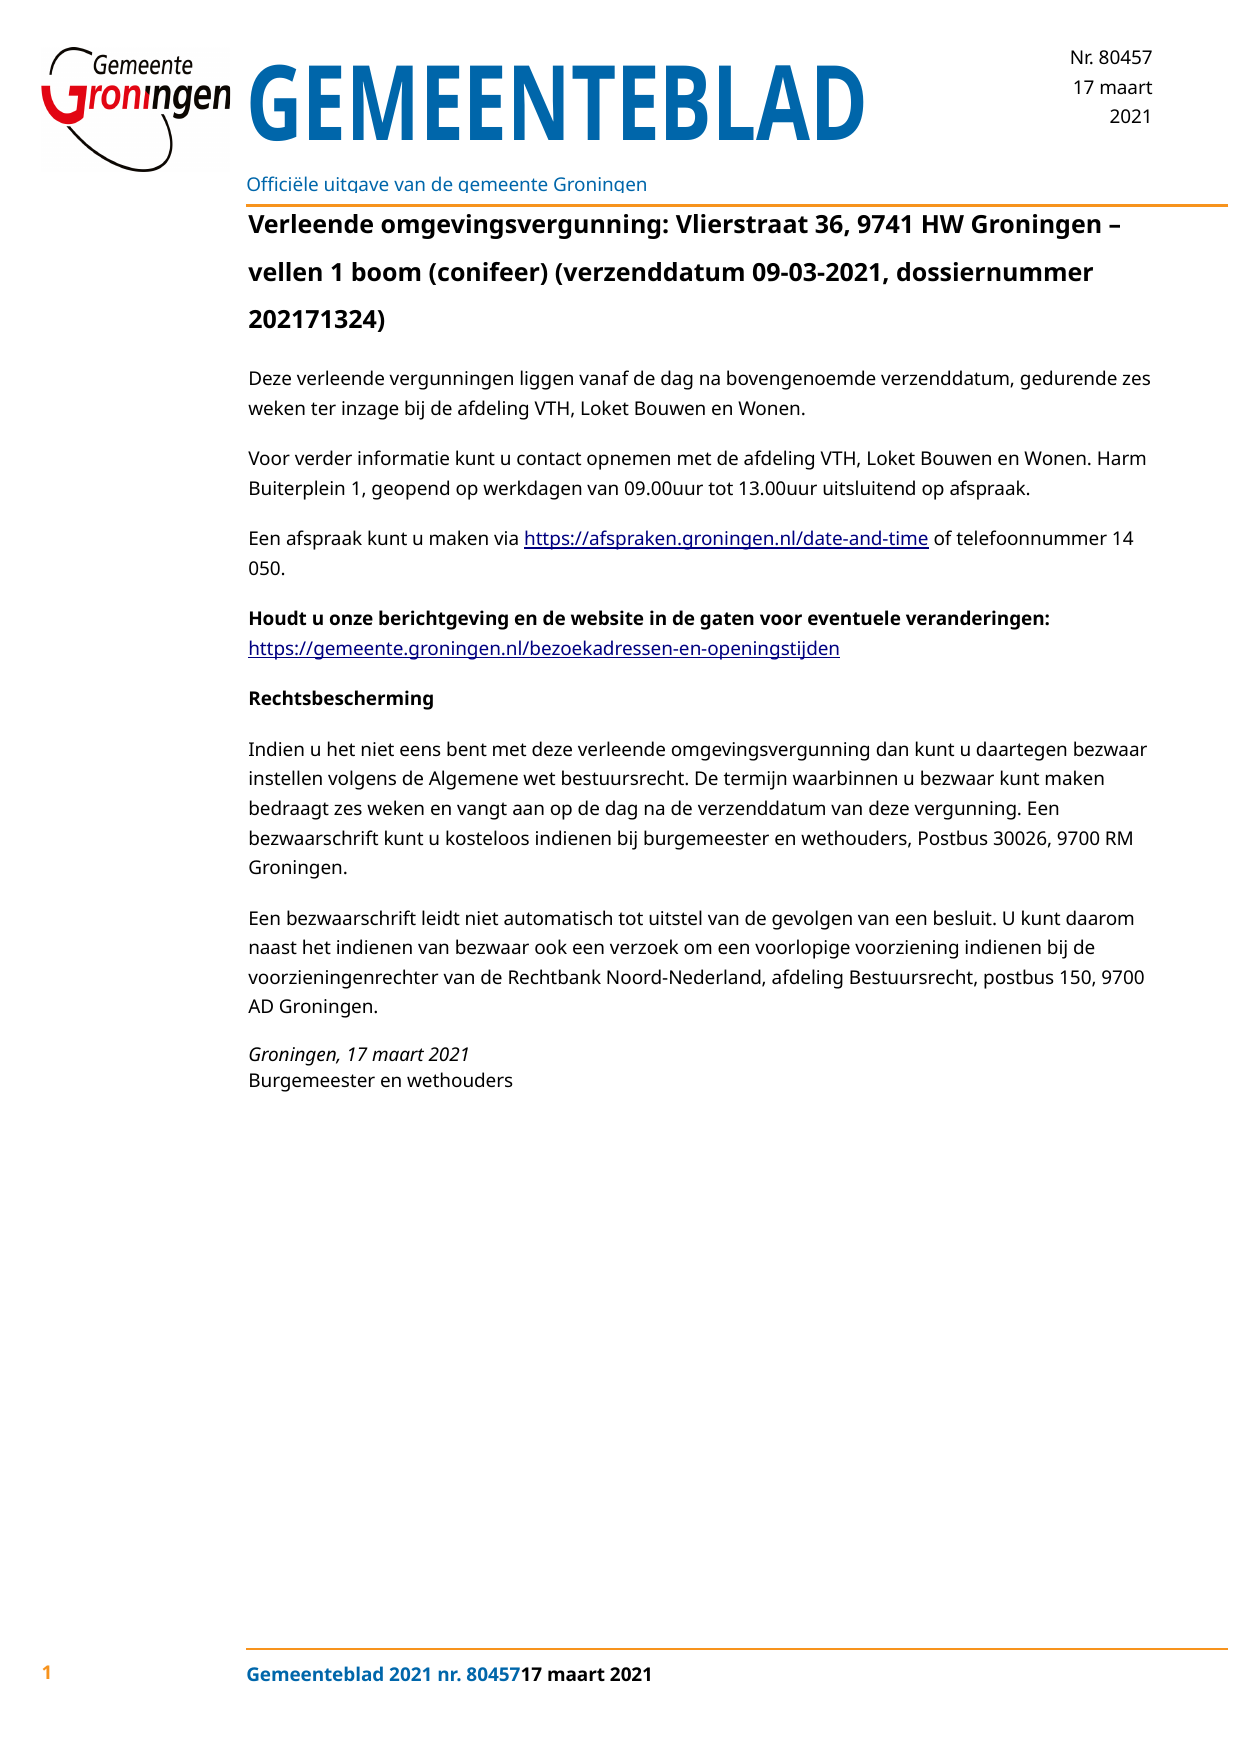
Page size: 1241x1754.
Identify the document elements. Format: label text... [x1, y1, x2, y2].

picture [41, 47, 231, 172]
text Burgemeester en wethouders [248, 1067, 1152, 1093]
text Een bezwaarschrift leidt niet automatisch tot uitstel van de gevolgen van een besluit. U kunt daarom naast het indienen van bezwaar ook een verzoek om een voorlopige voorziening indienen bij de voorzieningenrechter van de Rechtbank Noord-Nederland, afdeling Bestuursrecht, postbus 150, 9700 AD Groningen. [248, 905, 1152, 1019]
text Rechtsbescherming [248, 686, 1152, 711]
text Indien u het niet eens bent met deze verleende omgevingsvergunning dan kunt u daartegen bezwaar instellen volgens de Algemene wet bestuursrecht. De termijn waarbinnen u bezwaar kunt maken bedraagt zes weken en vangt aan op de dag na de verzenddatum van deze vergunning. Een bezwaarschrift kunt u kosteloos indienen bij burgemeester en wethouders, Postbus 30026, 9700 RM Groningen. [248, 736, 1152, 880]
text Houdt u onze berichtgeving en de website in de gaten voor eventuele veranderingen: https://gemeente.groningen.nl/bezoekadressen-en-openingstijden [248, 606, 1152, 661]
text Voor verder informatie kunt u contact opnemen met de afdeling VTH, Loket Bouwen en Wonen. Harm Buiterplein 1, geopend op werkdagen van 09.00uur tot 13.00uur uitsluitend op afspraak. [248, 446, 1152, 501]
text Verleende omgevingsvergunning: Vlierstraat 36, 9741 HW Groningen – vellen 1 boom (conifeer) (verzenddatum 09-03-2021, dossiernummer 202171324) [248, 207, 1152, 336]
text Een afspraak kunt u maken via https://afspraken.groningen.nl/date-and-time of telefoonnummer 14 050. [248, 526, 1152, 581]
text Groningen, 17 maart 2021 [248, 1041, 1152, 1067]
text Deze verleende vergunningen liggen vanaf de dag na bovengenoemde verzenddatum, gedurende zes weken ter inzage bij de afdeling VTH, Loket Bouwen en Wonen. [248, 366, 1152, 421]
